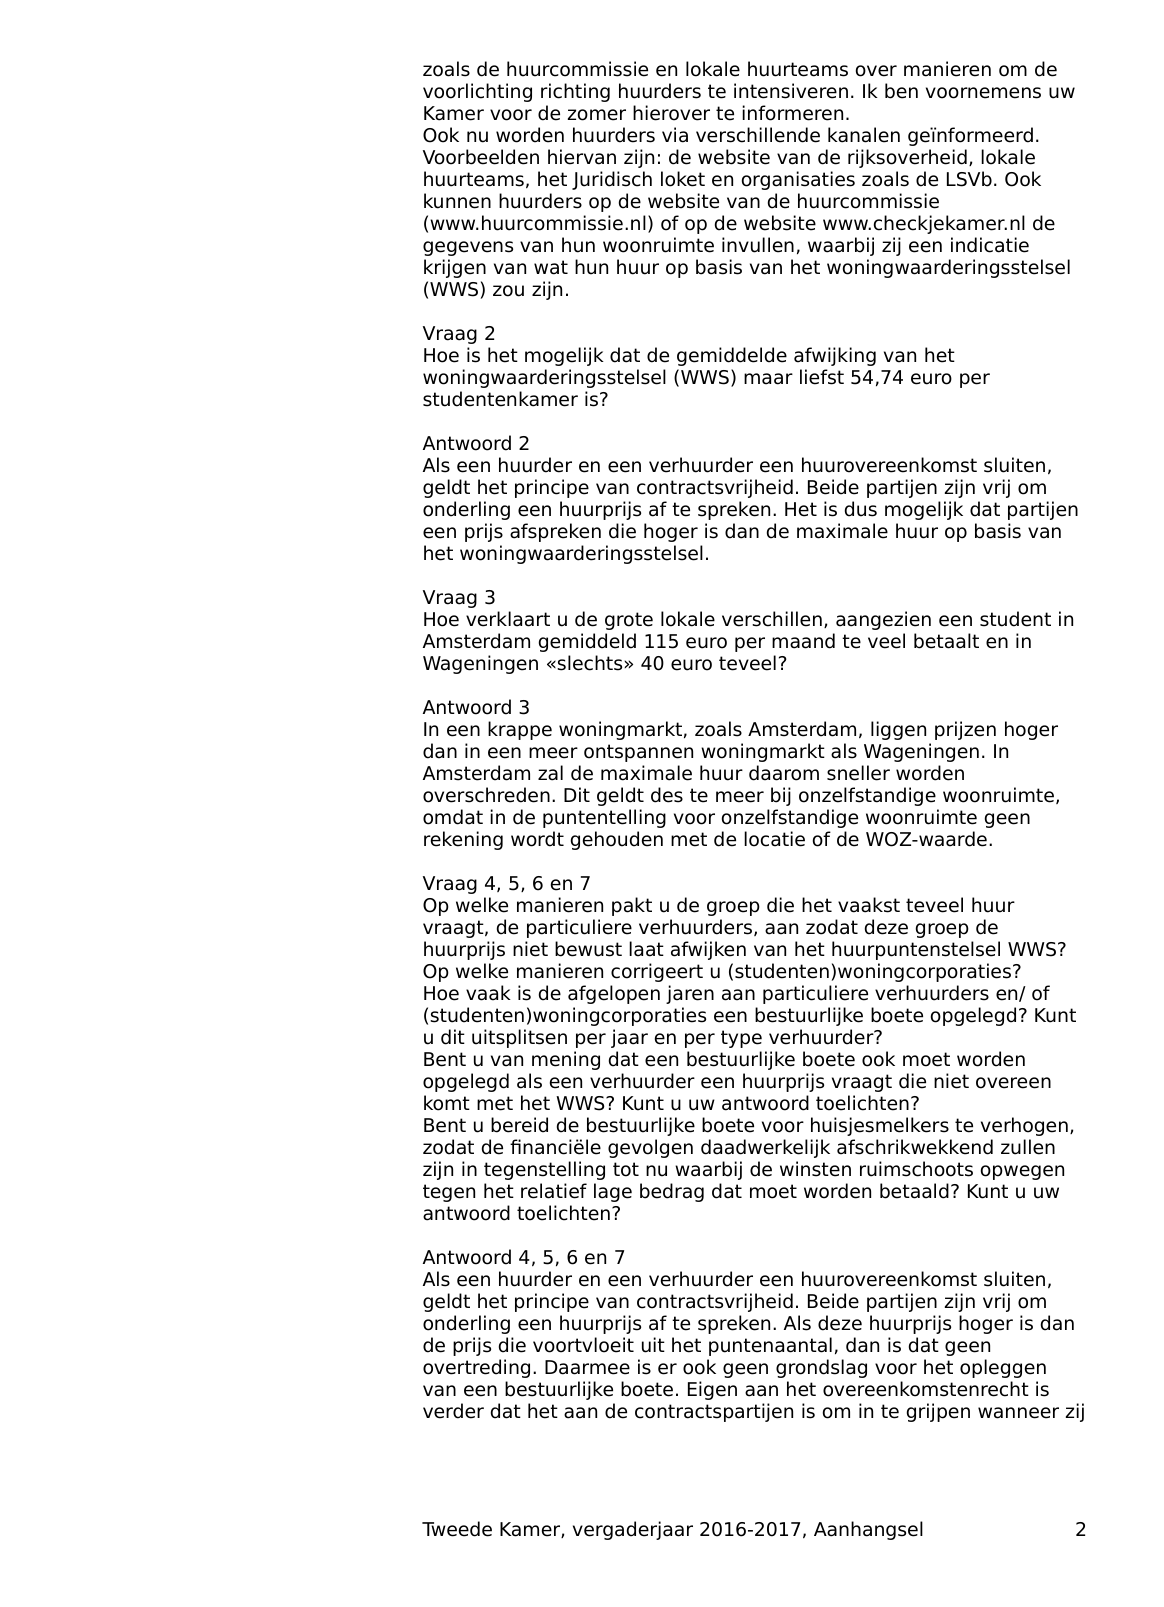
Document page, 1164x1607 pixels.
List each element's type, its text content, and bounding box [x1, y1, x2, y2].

text In een krappe woningmarkt, zoals Amsterdam, liggen prijzen hoger dan in een meer ontspannen woningmarkt als Wageningen. In Amsterdam zal de maximale huur daarom sneller worden overschreden. Dit geldt des te meer bij onzelfstandige woonruimte, omdat in de puntentelling voor onzelfstandige woonruimte geen rekening wordt gehouden met de locatie of de WOZ-waarde. [422, 719, 1087, 851]
text Antwoord 2 [422, 433, 1087, 455]
text Op welke manieren pakt u de groep die het vaakst teveel huur vraagt, de particuliere verhuurders, aan zodat deze groep de huurprijs niet bewust laat afwijken van het huurpuntenstelsel WWS? Op welke manieren corrigeert u (studenten)woningcorporaties? [422, 895, 1087, 983]
text zoals de huurcommissie en lokale huurteams over manieren om de voorlichting richting huurders te intensiveren. Ik ben voornemens uw Kamer voor de zomer hierover te informeren. [422, 59, 1087, 125]
text Antwoord 3 [422, 697, 1087, 719]
text Ook nu worden huurders via verschillende kanalen geïnformeerd. Voorbeelden hiervan zijn: de website van de rijksoverheid, lokale huurteams, het Juridisch loket en organisaties zoals de LSVb. Ook kunnen huurders op de website van de huurcommissie (www.huurcommissie.nl) of op de website www.checkjekamer.nl de gegevens van hun woonruimte invullen, waarbij zij een indicatie krijgen van wat hun huur op basis van het woningwaarderingsstelsel (WWS) zou zijn. [422, 125, 1087, 301]
text Hoe is het mogelijk dat de gemiddelde afwijking van het woningwaarderingsstelsel (WWS) maar liefst 54,74 euro per studentenkamer is? [422, 345, 1087, 411]
text Hoe verklaart u de grote lokale verschillen, aangezien een student in Amsterdam gemiddeld 115 euro per maand te veel betaalt en in Wageningen «slechts» 40 euro teveel? [422, 609, 1087, 675]
text Antwoord 4, 5, 6 en 7 [422, 1247, 1087, 1269]
text Vraag 2 [422, 323, 1087, 345]
text Hoe vaak is de afgelopen jaren aan particuliere verhuurders en/ of (studenten)woningcorporaties een bestuurlijke boete opgelegd? Kunt u dit uitsplitsen per jaar en per type verhuurder? [422, 983, 1087, 1049]
text Bent u bereid de bestuurlijke boete voor huisjesmelkers te verhogen, zodat de financiële gevolgen daadwerkelijk afschrikwekkend zullen zijn in tegenstelling tot nu waarbij de winsten ruimschoots opwegen tegen het relatief lage bedrag dat moet worden betaald? Kunt u uw antwoord toelichten? [422, 1115, 1087, 1225]
text Als een huurder en een verhuurder een huurovereenkomst sluiten, geldt het principe van contractsvrijheid. Beide partijen zijn vrij om onderling een huurprijs af te spreken. Als deze huurprijs hoger is dan de prijs die voortvloeit uit het puntenaantal, dan is dat geen overtreding. Daarmee is er ook geen grondslag voor het opleggen van een bestuurlijke boete. Eigen aan het overeenkomstenrecht is verder dat het aan de contractspartijen is om in te grijpen wanneer zij [422, 1269, 1087, 1423]
text Bent u van mening dat een bestuurlijke boete ook moet worden opgelegd als een verhuurder een huurprijs vraagt die niet overeen komt met het WWS? Kunt u uw antwoord toelichten? [422, 1049, 1087, 1115]
text Vraag 3 [422, 587, 1087, 609]
text Vraag 4, 5, 6 en 7 [422, 873, 1087, 895]
text Als een huurder en een verhuurder een huurovereenkomst sluiten, geldt het principe van contractsvrijheid. Beide partijen zijn vrij om onderling een huurprijs af te spreken. Het is dus mogelijk dat partijen een prijs afspreken die hoger is dan de maximale huur op basis van het woningwaarderingsstelsel. [422, 455, 1087, 565]
